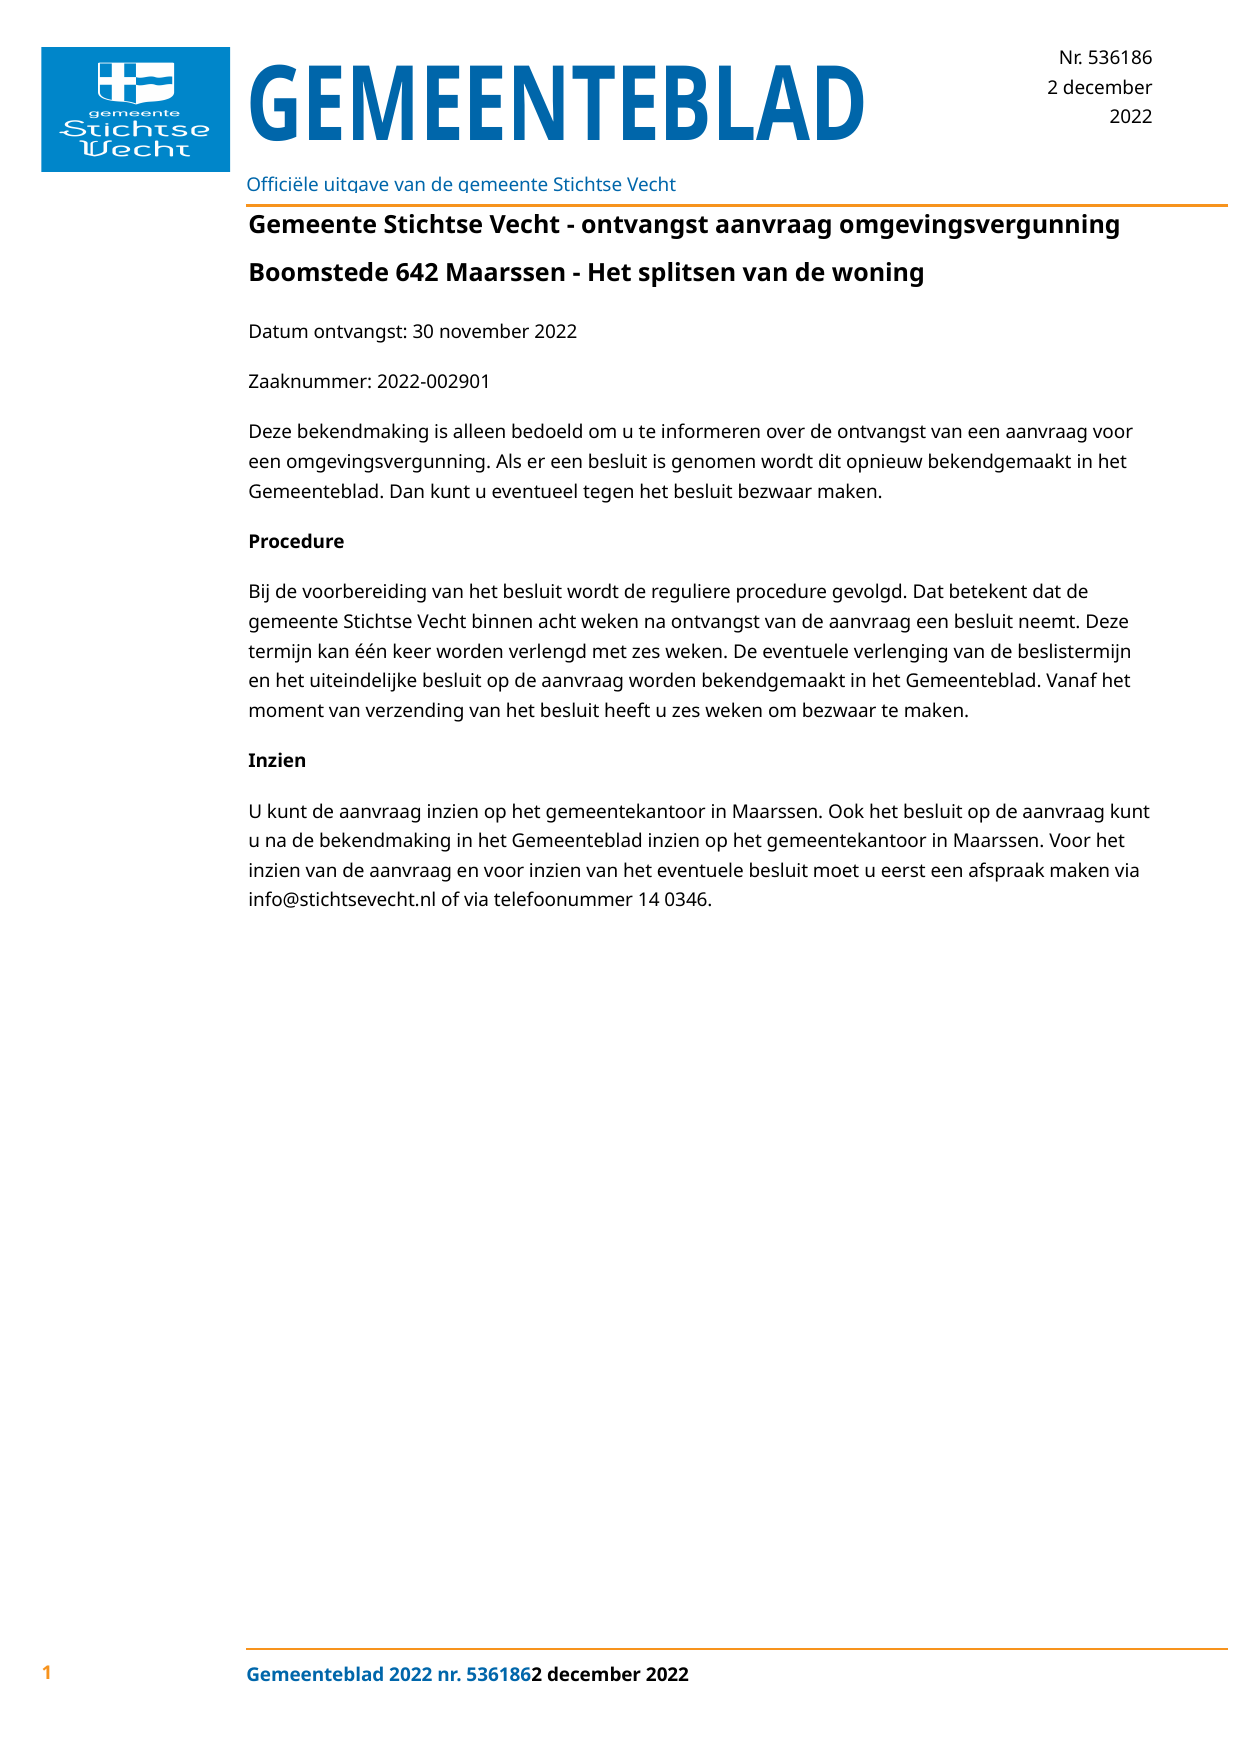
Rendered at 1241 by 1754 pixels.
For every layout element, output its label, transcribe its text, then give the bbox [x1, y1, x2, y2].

text Deze bekendmaking is alleen bedoeld om u te informeren over de ontvangst van een aanvraag voor een omgevingsvergunning. Als er een besluit is genomen wordt dit opnieuw bekendgemaakt in het Gemeenteblad. Dan kunt u eventueel tegen het besluit bezwaar maken. [248, 419, 1152, 504]
picture [99, 63, 135, 101]
picture [137, 63, 174, 103]
text Inzien [248, 747, 1152, 773]
text U kunt de aanvraag inzien op het gemeentekantoor in Maarssen. Ook het besluit op de aanvraag kunt u na de bekendmaking in het Gemeenteblad inzien op het gemeentekantoor in Maarssen. Voor het inzien van de aanvraag en voor inzien van het eventuele besluit moet u eerst een afspraak maken via info@stichtsevecht.nl of via telefoonummer 14 0346. [248, 798, 1152, 912]
text Datum ontvangst: 30 november 2022 [248, 318, 1152, 344]
text Procedure [248, 528, 1152, 554]
text Bij de voorbereiding van het besluit wordt de reguliere procedure gevolgd. Dat betekent dat de gemeente Stichtse Vecht binnen acht weken na ontvangst van de aanvraag een besluit neemt. Deze termijn kan één keer worden verlengd met zes weken. De eventuele verlenging van de beslistermijn en het uiteindelijke besluit op de aanvraag worden bekendgemaakt in het Gemeenteblad. Vanaf het moment van verzending van het besluit heeft u zes weken om bezwaar te maken. [248, 579, 1152, 723]
text Gemeente Stichtse Vecht - ontvangst aanvraag omgevingsvergunning Boomstede 642 Maarssen - Het splitsen van de woning [248, 207, 1152, 288]
text Zaaknummer: 2022-002901 [248, 368, 1152, 394]
